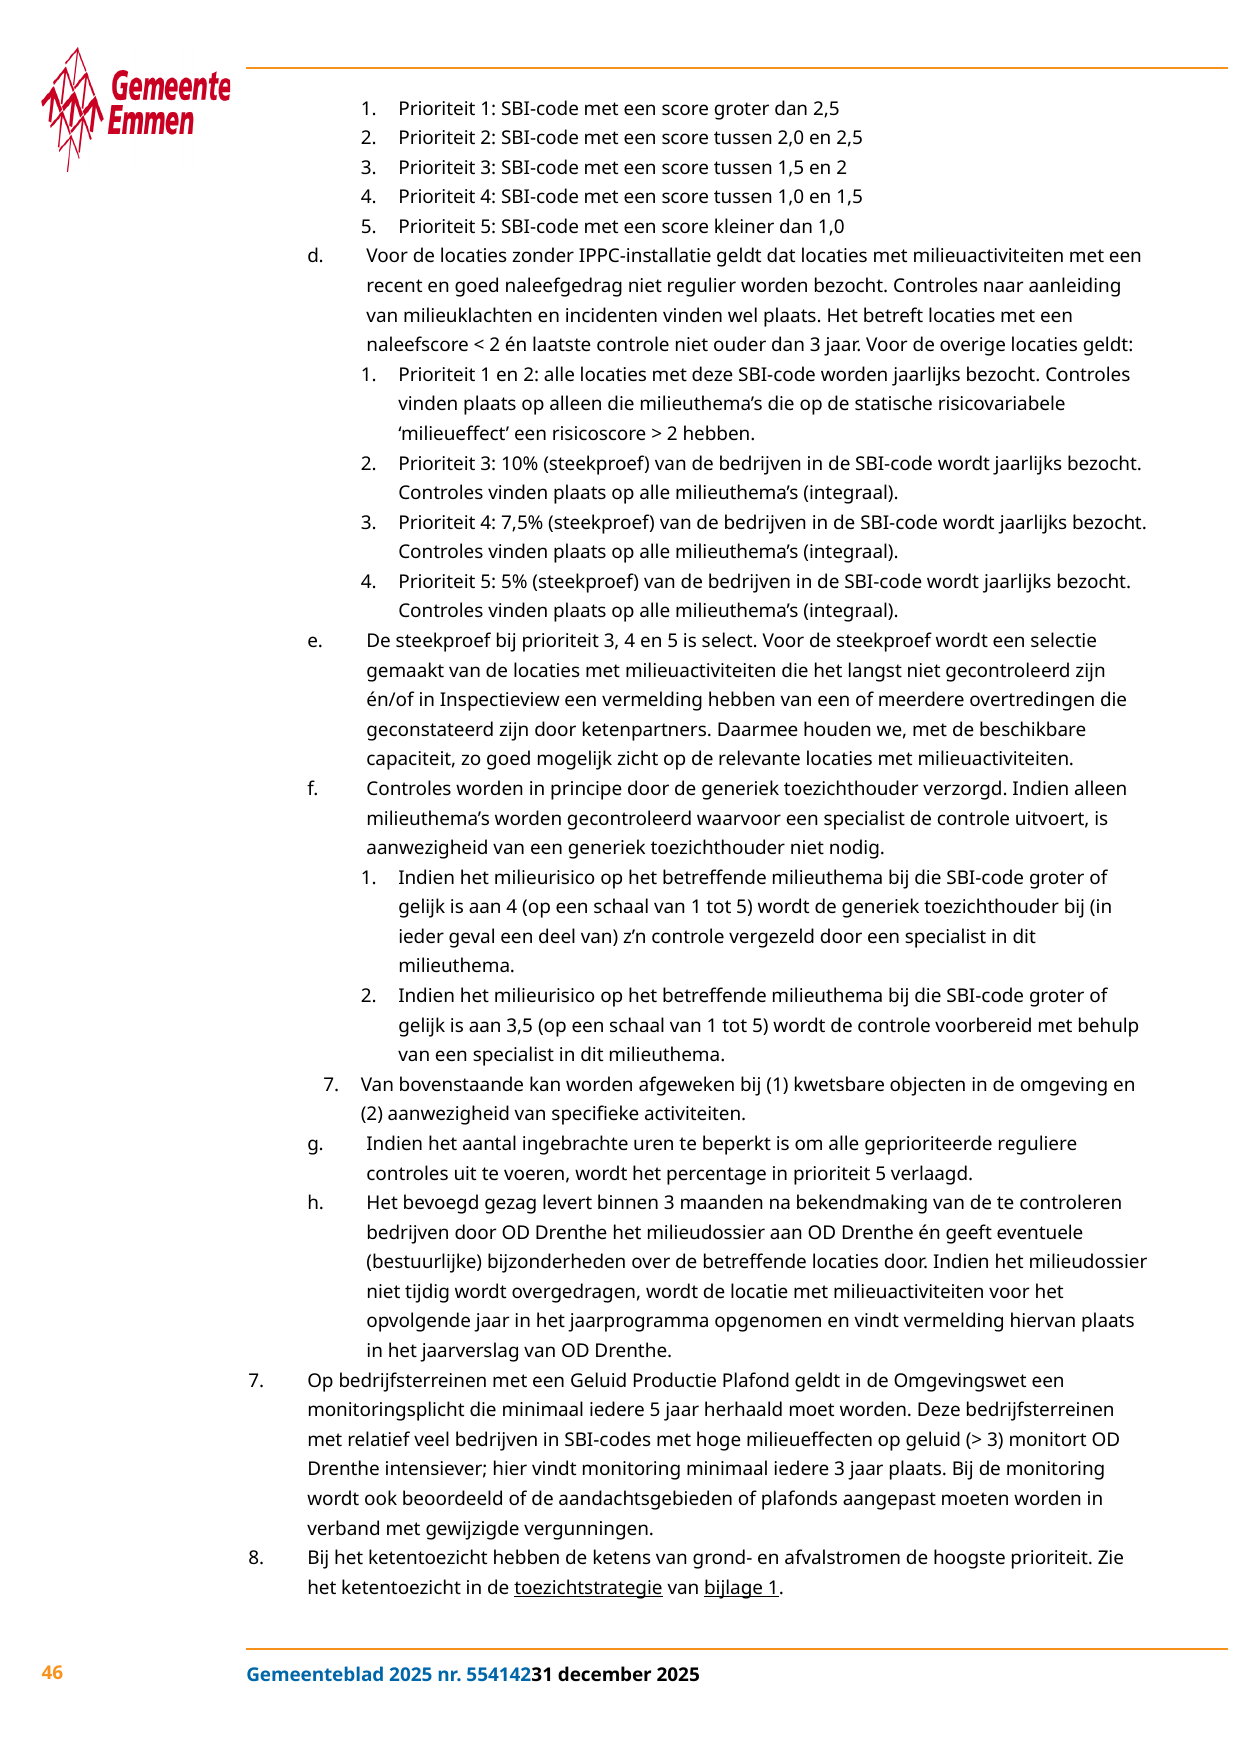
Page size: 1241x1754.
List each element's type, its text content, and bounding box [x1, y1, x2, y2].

list Prioriteit 3: 10% (steekproef) van de bedrijven in de SBI-code wordt jaarlijks bezocht. Controles vinden plaats op alle milieuthema’s (integraal). [361, 450, 1152, 505]
list Prioriteit 2: SBI-code met een score tussen 2,0 en 2,5 [361, 124, 1152, 150]
list Voor de locaties zonder IPPC-installatie geldt dat locaties met milieuactiviteiten met een recent en goed naleefgedrag niet regulier worden bezocht. Controles naar aanleiding van milieuklachten en incidenten vinden wel plaats. Het betreft locaties met een naleefscore < 2 én laatste controle niet ouder dan 3 jaar. Voor de overige locaties geldt: [307, 243, 1152, 357]
list Prioriteit 1 en 2: alle locaties met deze SBI-code worden jaarlijks bezocht. Controles vinden plaats op alleen die milieuthema’s die op de statische risicovariabele ‘milieueffect’ een risicoscore > 2 hebben. [361, 361, 1152, 446]
list Prioriteit 3: SBI-code met een score tussen 1,5 en 2 [361, 154, 1152, 180]
list Indien het milieurisico op het betreffende milieuthema bij die SBI-code groter of gelijk is aan 3,5 (op een schaal van 1 tot 5) wordt de controle voorbereid met behulp van een specialist in dit milieuthema. [361, 982, 1152, 1067]
list Prioriteit 4: 7,5% (steekproef) van de bedrijven in de SBI-code wordt jaarlijks bezocht. Controles vinden plaats op alle milieuthema’s (integraal). [361, 509, 1152, 564]
list Prioriteit 5: SBI-code met een score kleiner dan 1,0 [361, 213, 1152, 239]
list Het bevoegd gezag levert binnen 3 maanden na bekendmaking van de te controleren bedrijven door OD Drenthe het milieudossier aan OD Drenthe én geeft eventuele (bestuurlijke) bijzonderheden over de betreffende locaties door. Indien het milieudossier niet tijdig wordt overgedragen, wordt de locatie met milieuactiviteiten voor het opvolgende jaar in het jaarprogramma opgenomen en vindt vermelding hiervan plaats in het jaarverslag van OD Drenthe. [307, 1189, 1152, 1363]
list De steekproef bij prioriteit 3, 4 en 5 is select. Voor de steekproef wordt een selectie gemaakt van de locaties met milieuactiviteiten die het langst niet gecontroleerd zijn én/of in Inspectieview een vermelding hebben van een of meerdere overtredingen die geconstateerd zijn door ketenpartners. Daarmee houden we, met de beschikbare capaciteit, zo goed mogelijk zicht op de relevante locaties met milieuactiviteiten. [307, 627, 1152, 771]
list Bij het ketentoezicht hebben de ketens van grond- en afvalstromen de hoogste prioriteit. Zie het ketentoezicht in de toezichtstrategie van bijlage 1. [248, 1544, 1152, 1600]
list Indien het milieurisico op het betreffende milieuthema bij die SBI-code groter of gelijk is aan 4 (op een schaal van 1 tot 5) wordt de generiek toezichthouder bij (in ieder geval een deel van) z’n controle vergezeld door een specialist in dit milieuthema. [361, 864, 1152, 978]
list Indien het aantal ingebrachte uren te beperkt is om alle geprioriteerde reguliere controles uit te voeren, wordt het percentage in prioriteit 5 verlaagd. [307, 1130, 1152, 1186]
list Van bovenstaande kan worden afgeweken bij (1) kwetsbare objecten in de omgeving en (2) aanwezigheid van specifieke activiteiten. [323, 1071, 1152, 1126]
picture [41, 47, 231, 172]
list Op bedrijfsterreinen met een Geluid Productie Plafond geldt in de Omgevingswet een monitoringsplicht die minimaal iedere 5 jaar herhaald moet worden. Deze bedrijfsterreinen met relatief veel bedrijven in SBI-codes met hoge milieueffecten op geluid (> 3) monitort OD Drenthe intensiever; hier vindt monitoring minimaal iedere 3 jaar plaats. Bij de monitoring wordt ook beoordeeld of de aandachtsgebieden of plafonds aangepast moeten worden in verband met gewijzigde vergunningen. [248, 1367, 1152, 1541]
list Controles worden in principe door de generiek toezichthouder verzorgd. Indien alleen milieuthema’s worden gecontroleerd waarvoor een specialist de controle uitvoert, is aanwezigheid van een generiek toezichthouder niet nodig. [307, 775, 1152, 860]
list Prioriteit 4: SBI-code met een score tussen 1,0 en 1,5 [361, 183, 1152, 209]
list Prioriteit 5: 5% (steekproef) van de bedrijven in de SBI-code wordt jaarlijks bezocht. Controles vinden plaats op alle milieuthema’s (integraal). [361, 568, 1152, 623]
list Prioriteit 1: SBI-code met een score groter dan 2,5 [361, 95, 1152, 121]
